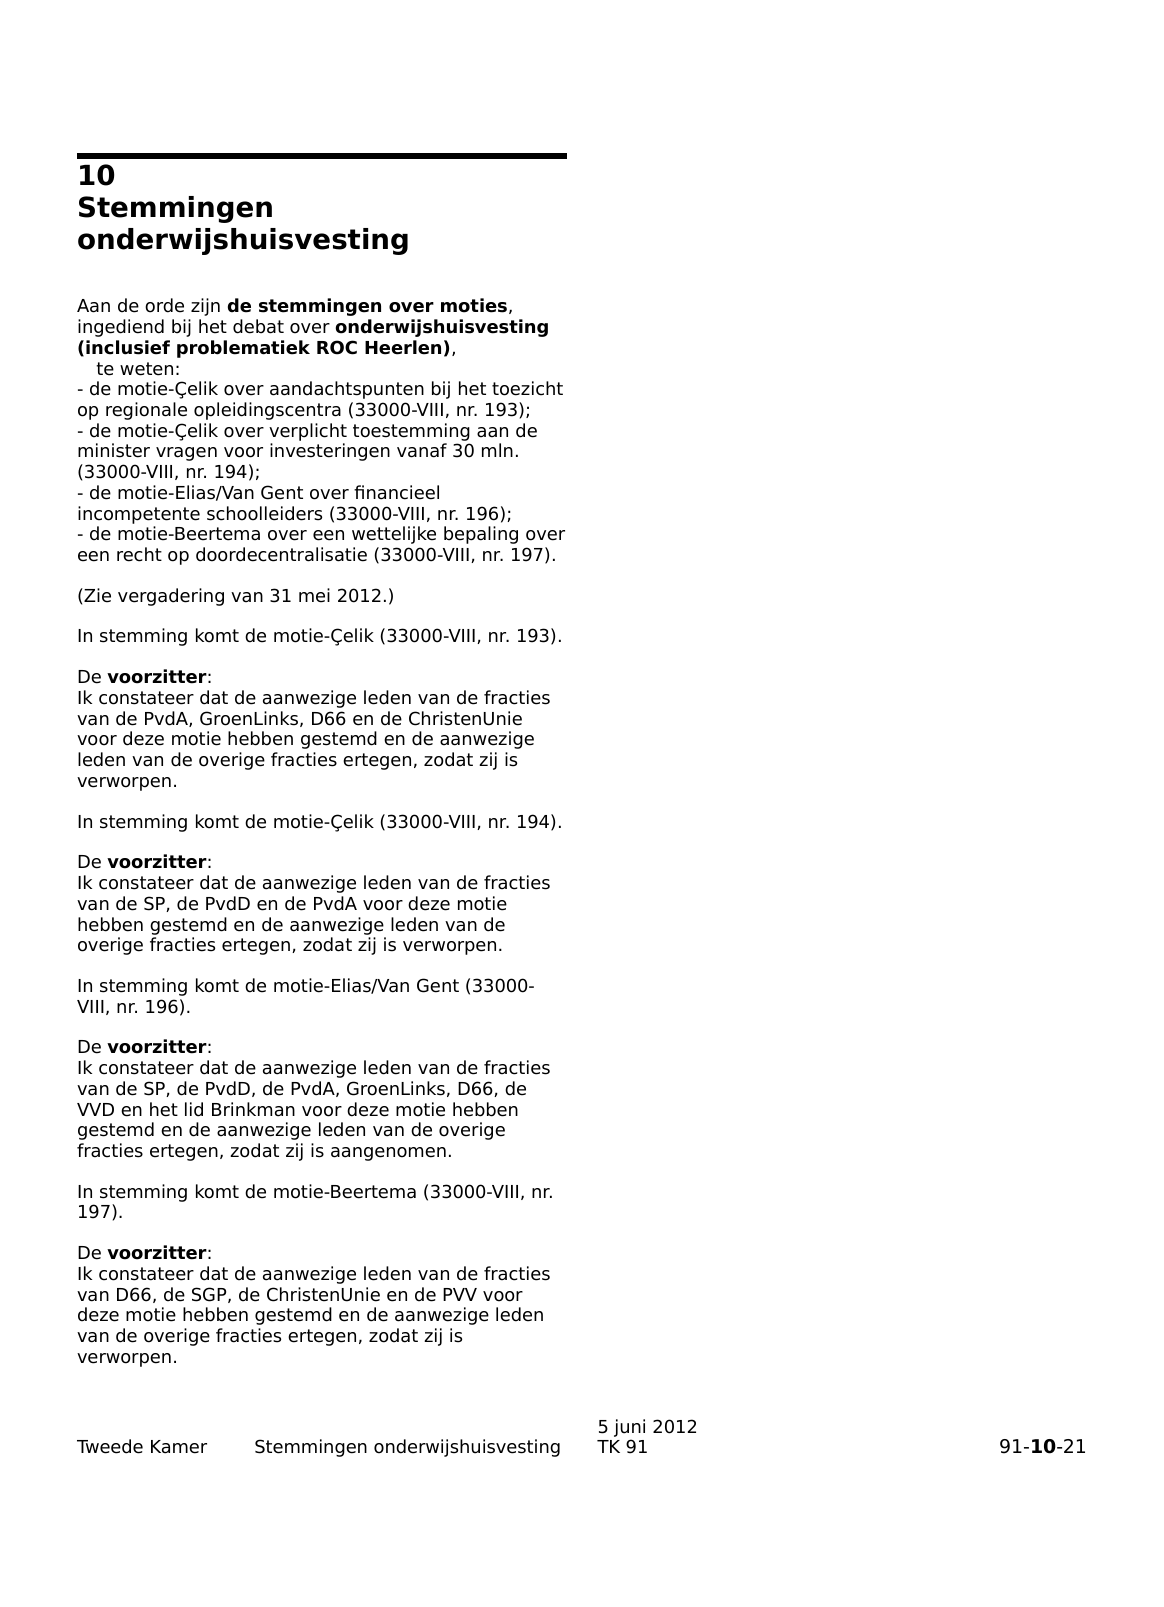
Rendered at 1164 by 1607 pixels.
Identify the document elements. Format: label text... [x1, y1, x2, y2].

text Aan de orde zijn de stemmingen over moties, ingediend bij het debat over onderwijshuisvesting (inclusief problematiek ROC Heerlen), [77, 296, 567, 358]
text - de motie-Beertema over een wettelijke bepaling over een recht op doordecentralisatie (33000-VIII, nr. 197). [77, 524, 567, 566]
text - de motie-Elias/Van Gent over financieel incompetente schoolleiders (33000-VIII, nr. 196); [77, 483, 567, 524]
text De voorzitter: [77, 1037, 567, 1058]
text In stemming komt de motie-Çelik (33000-VIII, nr. 193). [77, 626, 567, 647]
text - de motie-Çelik over aandachtspunten bij het toezicht op regionale opleidingscentra (33000-VIII, nr. 193); [77, 379, 567, 421]
text Ik constateer dat de aanwezige leden van de fracties van de SP, de PvdD, de PvdA, GroenLinks, D66, de VVD en het lid Brinkman voor deze motie hebben gestemd en de aanwezige leden van de overige fracties ertegen, zodat zij is aangenomen. [77, 1058, 567, 1162]
text Ik constateer dat de aanwezige leden van de fracties van de PvdA, GroenLinks, D66 en de ChristenUnie voor deze motie hebben gestemd en de aanwezige leden van de overige fracties ertegen, zodat zij is verworpen. [77, 688, 567, 791]
text De voorzitter: [77, 1243, 567, 1264]
text In stemming komt de motie-Çelik (33000-VIII, nr. 194). [77, 811, 567, 832]
text In stemming komt de motie-Elias/Van Gent (33000-VIII, nr. 196). [77, 976, 567, 1017]
text - de motie-Çelik over verplicht toestemming aan de minister vragen voor investeringen vanaf 30 mln. (33000-VIII, nr. 194); [77, 421, 567, 483]
title 10 Stemmingen onderwijshuisvesting [77, 159, 567, 256]
text (Zie vergadering van 31 mei 2012.) [77, 586, 567, 606]
text Ik constateer dat de aanwezige leden van de fracties van de SP, de PvdD en de PvdA voor deze motie hebben gestemd en de aanwezige leden van de overige fracties ertegen, zodat zij is verworpen. [77, 873, 567, 956]
text Ik constateer dat de aanwezige leden van de fracties van D66, de SGP, de ChristenUnie en de PVV voor deze motie hebben gestemd en de aanwezige leden van de overige fracties ertegen, zodat zij is verworpen. [77, 1264, 567, 1367]
text De voorzitter: [77, 852, 567, 873]
text De voorzitter: [77, 667, 567, 688]
text In stemming komt de motie-Beertema (33000-VIII, nr. 197). [77, 1182, 567, 1223]
text te weten: [77, 358, 567, 379]
